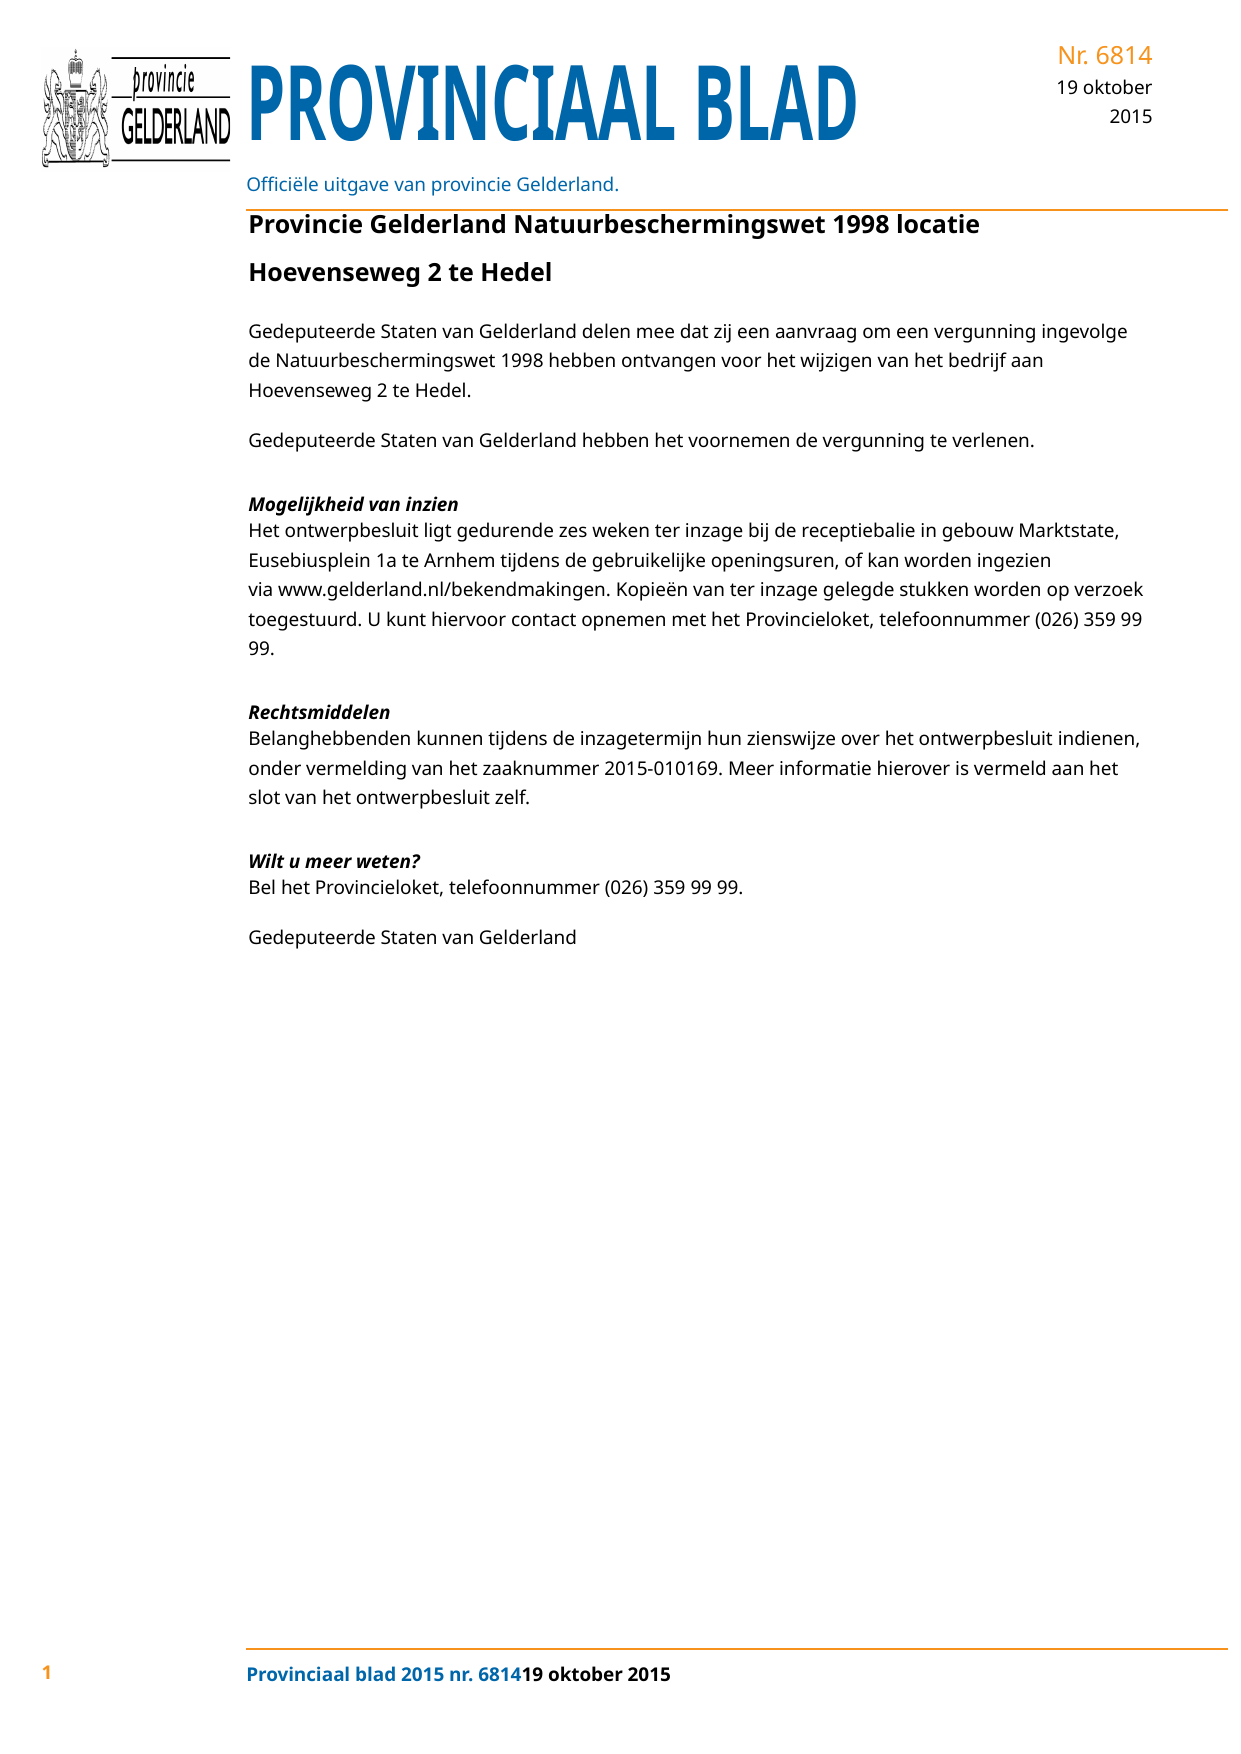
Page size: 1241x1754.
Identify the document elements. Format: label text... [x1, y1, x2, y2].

text Gedeputeerde Staten van Gelderland delen mee dat zij een aanvraag om een vergunning ingevolge de Natuurbeschermingswet 1998 hebben ontvangen voor het wijzigen van het bedrijf aan Hoevenseweg 2 te Hedel. [248, 318, 1152, 403]
text Gedeputeerde Staten van Gelderland [248, 924, 1152, 950]
text Belanghebbenden kunnen tijdens de inzagetermijn hun zienswijze over het ontwerpbesluit indienen, onder vermelding van het zaaknummer 2015-010169. Meer informatie hierover is vermeld aan het slot van het ontwerpbesluit zelf. [248, 725, 1152, 810]
text Mogelijkheid van inzien [248, 491, 1152, 517]
text Provincie Gelderland Natuurbeschermingswet 1998 locatie Hoevenseweg 2 te Hedel [248, 211, 1152, 288]
text Wilt u meer weten? [248, 848, 1152, 874]
text Rechtsmiddelen [248, 699, 1152, 725]
picture [41, 47, 231, 172]
text Bel het Provincieloket, telefoonnummer (026) 359 99 99. [248, 874, 1152, 900]
text Het ontwerpbesluit ligt gedurende zes weken ter inzage bij de receptiebalie in gebouw Marktstate, Eusebiusplein 1a te Arnhem tijdens de gebruikelijke openingsuren, of kan worden ingezien via www.gelderland.nl/bekendmakingen. Kopieën van ter inzage gelegde stukken worden op verzoek toegestuurd. U kunt hiervoor contact opnemen met het Provincieloket, telefoonnummer (026) 359 99 99. [248, 517, 1152, 661]
text Gedeputeerde Staten van Gelderland hebben het voornemen de vergunning te verlenen. [248, 427, 1152, 453]
